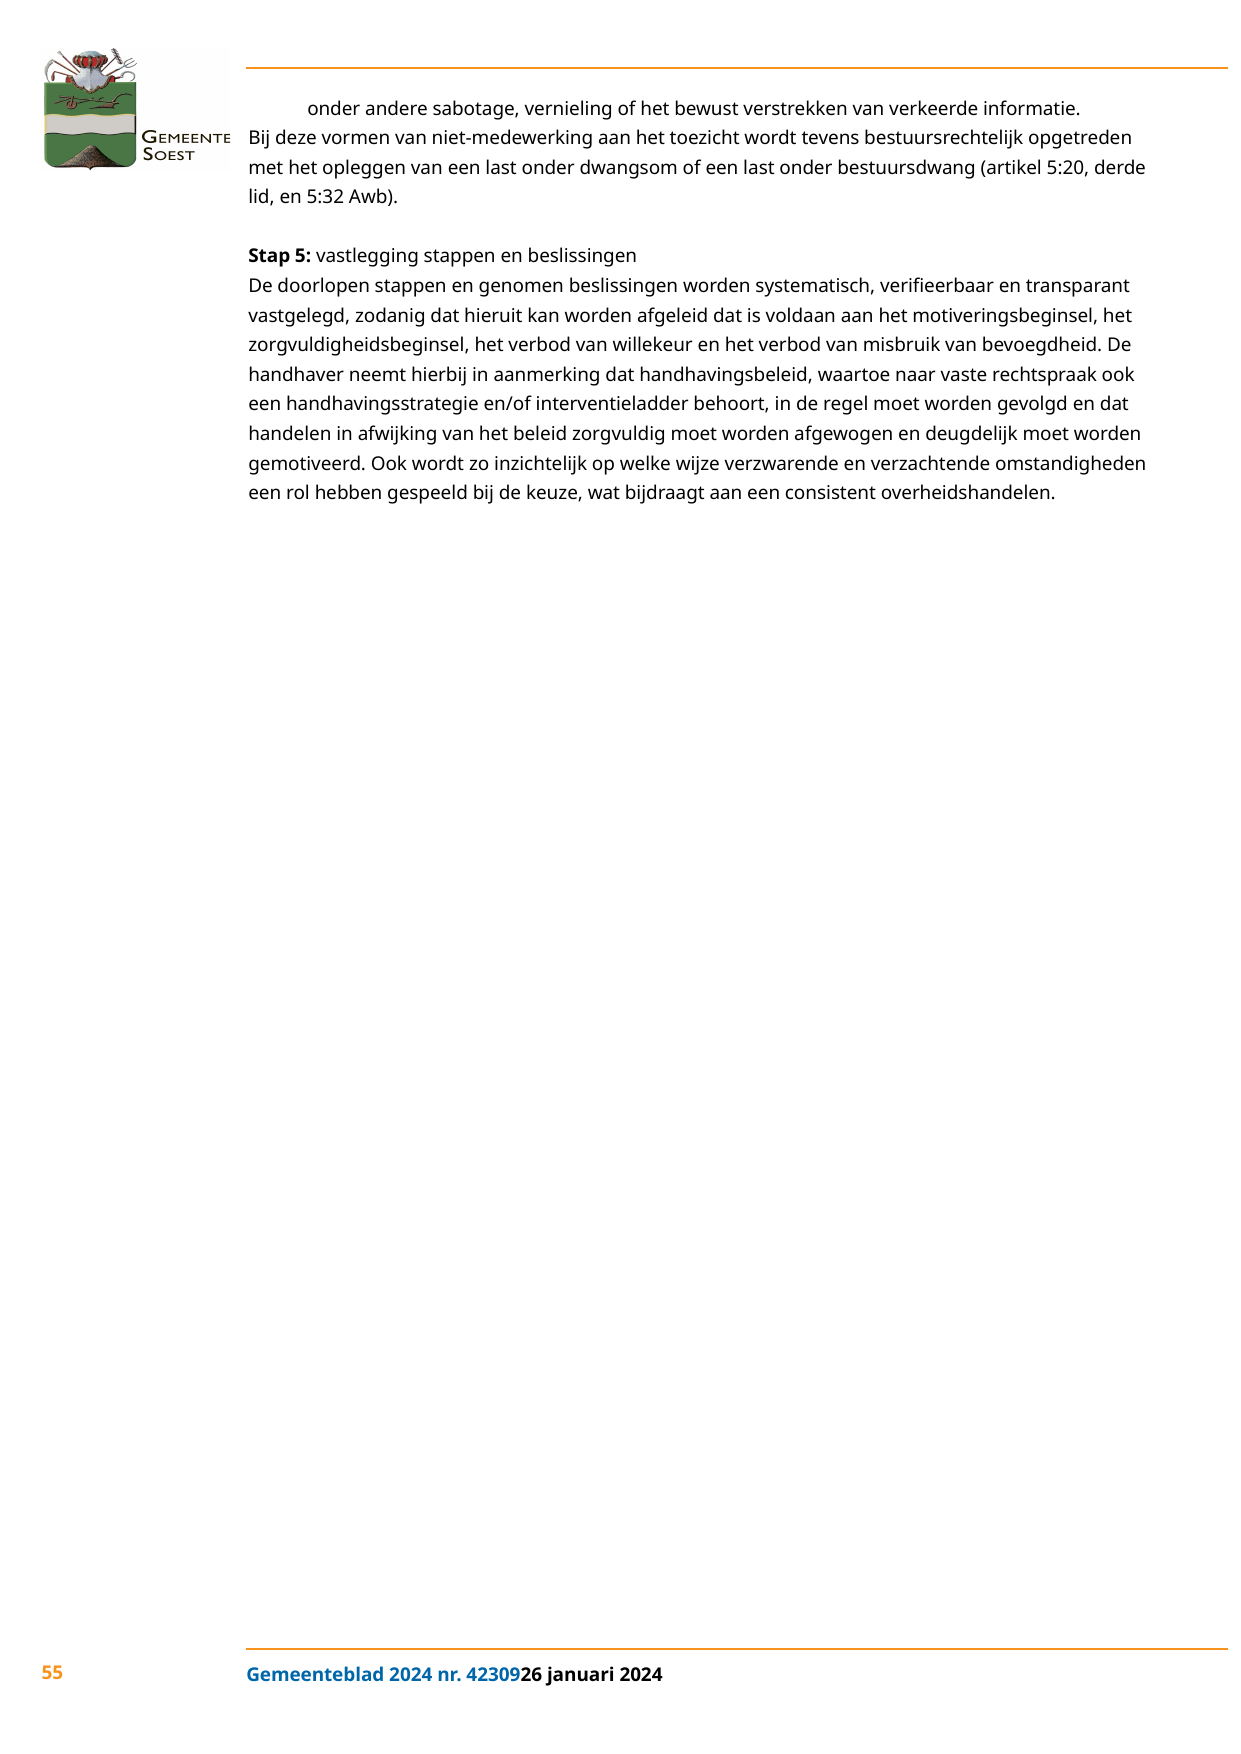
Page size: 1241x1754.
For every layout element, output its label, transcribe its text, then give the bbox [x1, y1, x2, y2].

list onder andere sabotage, vernieling of het bewust verstrekken van verkeerde informatie. [248, 95, 1152, 121]
text Bij deze vormen van niet-medewerking aan het toezicht wordt tevens bestuursrechtelijk opgetreden met het opleggen van een last onder dwangsom of een last onder bestuursdwang (artikel 5:20, derde lid, en 5:32 Awb). [248, 124, 1152, 209]
picture [41, 47, 231, 172]
text Stap 5: vastlegging stappen en beslissingen [248, 243, 1152, 268]
text De doorlopen stappen en genomen beslissingen worden systematisch, verifieerbaar en transparant vastgelegd, zodanig dat hieruit kan worden afgeleid dat is voldaan aan het motiveringsbeginsel, het zorgvuldigheidsbeginsel, het verbod van willekeur en het verbod van misbruik van bevoegdheid. De handhaver neemt hierbij in aanmerking dat handhavingsbeleid, waartoe naar vaste rechtspraak ook een handhavingsstrategie en/of interventieladder behoort, in de regel moet worden gevolgd en dat handelen in afwijking van het beleid zorgvuldig moet worden afgewogen en deugdelijk moet worden gemotiveerd. Ook wordt zo inzichtelijk op welke wijze verzwarende en verzachtende omstandigheden een rol hebben gespeeld bij de keuze, wat bijdraagt aan een consistent overheidshandelen. [248, 272, 1152, 505]
